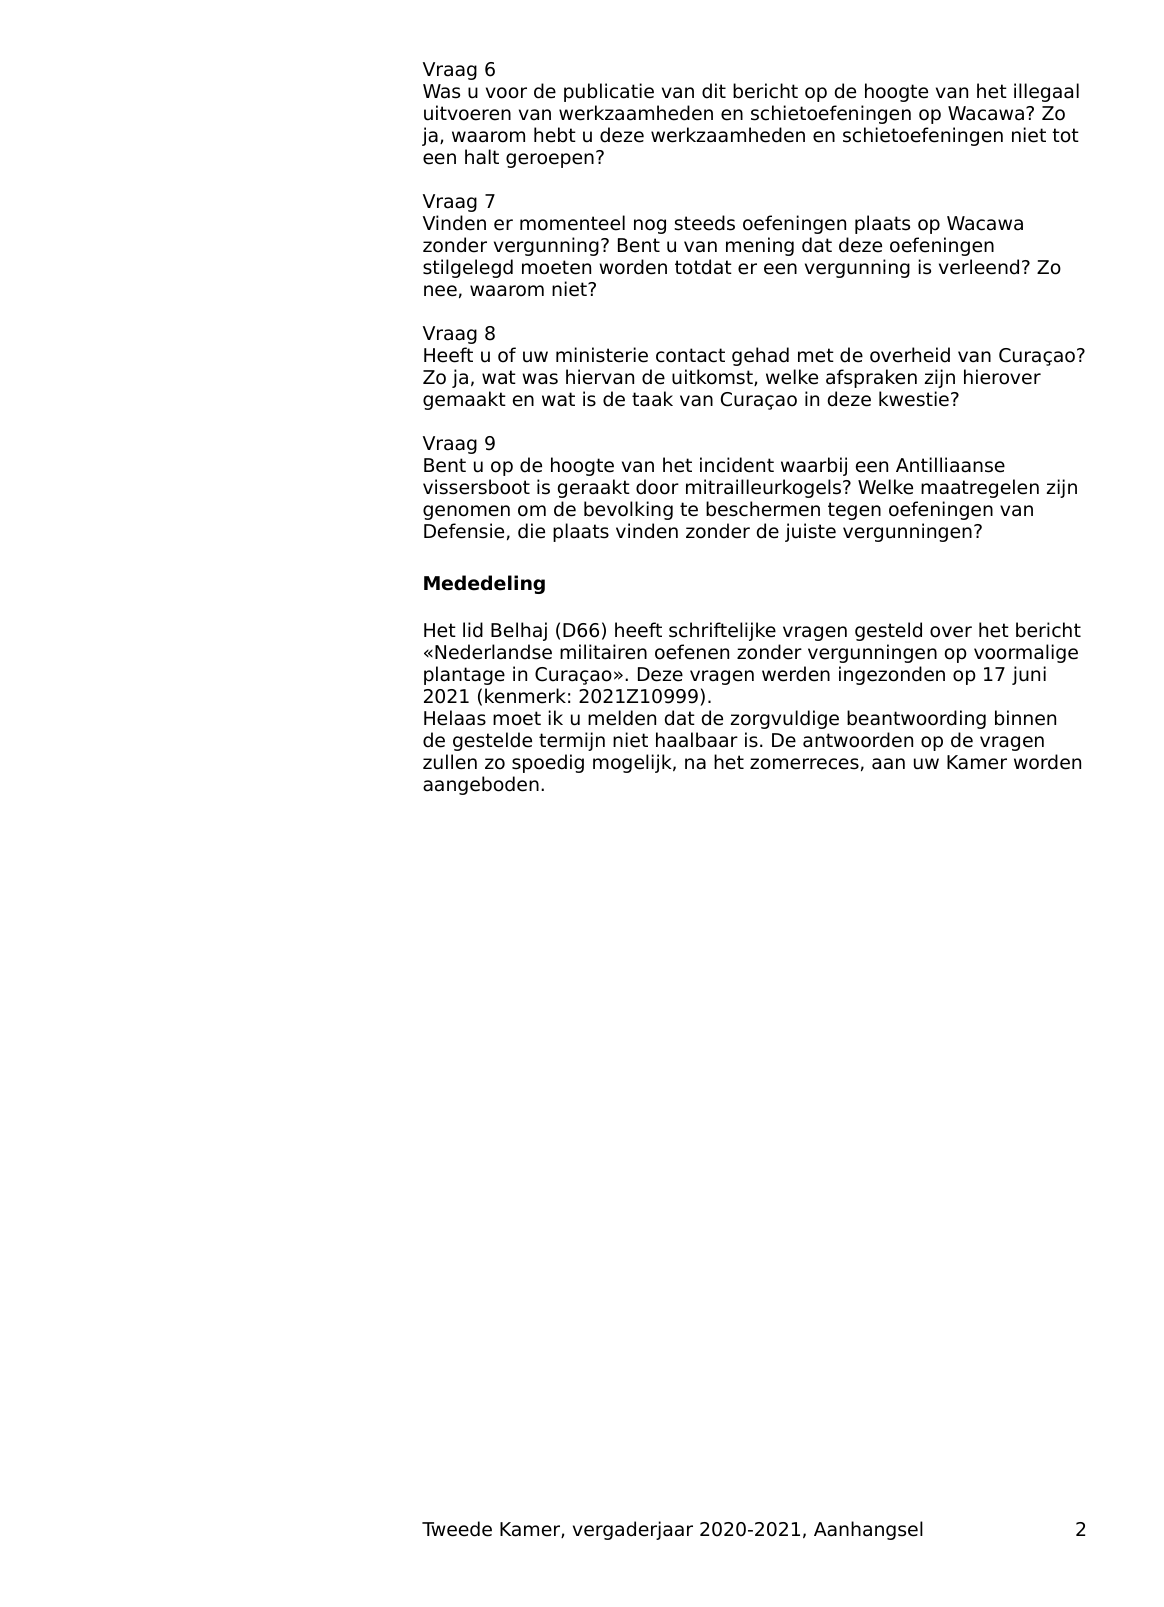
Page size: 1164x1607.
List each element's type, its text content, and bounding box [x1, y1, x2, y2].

text Vinden er momenteel nog steeds oefeningen plaats op Wacawa zonder vergunning? Bent u van mening dat deze oefeningen stilgelegd moeten worden totdat er een vergunning is verleend? Zo nee, waarom niet? [422, 213, 1087, 301]
text Vraag 9 [422, 433, 1087, 455]
text Helaas moet ik u melden dat de zorgvuldige beantwoording binnen de gestelde termijn niet haalbaar is. De antwoorden op de vragen zullen zo spoedig mogelijk, na het zomerreces, aan uw Kamer worden aangeboden. [422, 708, 1087, 796]
text Bent u op de hoogte van het incident waarbij een Antilliaanse vissersboot is geraakt door mitrailleurkogels? Welke maatregelen zijn genomen om de bevolking te beschermen tegen oefeningen van Defensie, die plaats vinden zonder de juiste vergunningen? [422, 455, 1087, 543]
subtitle Mededeling [422, 573, 1087, 595]
text Vraag 6 [422, 59, 1087, 81]
text Was u voor de publicatie van dit bericht op de hoogte van het illegaal uitvoeren van werkzaamheden en schietoefeningen op Wacawa? Zo ja, waarom hebt u deze werkzaamheden en schietoefeningen niet tot een halt geroepen? [422, 81, 1087, 169]
text Heeft u of uw ministerie contact gehad met de overheid van Curaçao? Zo ja, wat was hiervan de uitkomst, welke afspraken zijn hierover gemaakt en wat is de taak van Curaçao in deze kwestie? [422, 345, 1087, 411]
text Vraag 7 [422, 191, 1087, 213]
text Vraag 8 [422, 323, 1087, 345]
text Het lid Belhaj (D66) heeft schriftelijke vragen gesteld over het bericht «Nederlandse militairen oefenen zonder vergunningen op voormalige plantage in Curaçao». Deze vragen werden ingezonden op 17 juni 2021 (kenmerk: 2021Z10999). [422, 620, 1087, 708]
